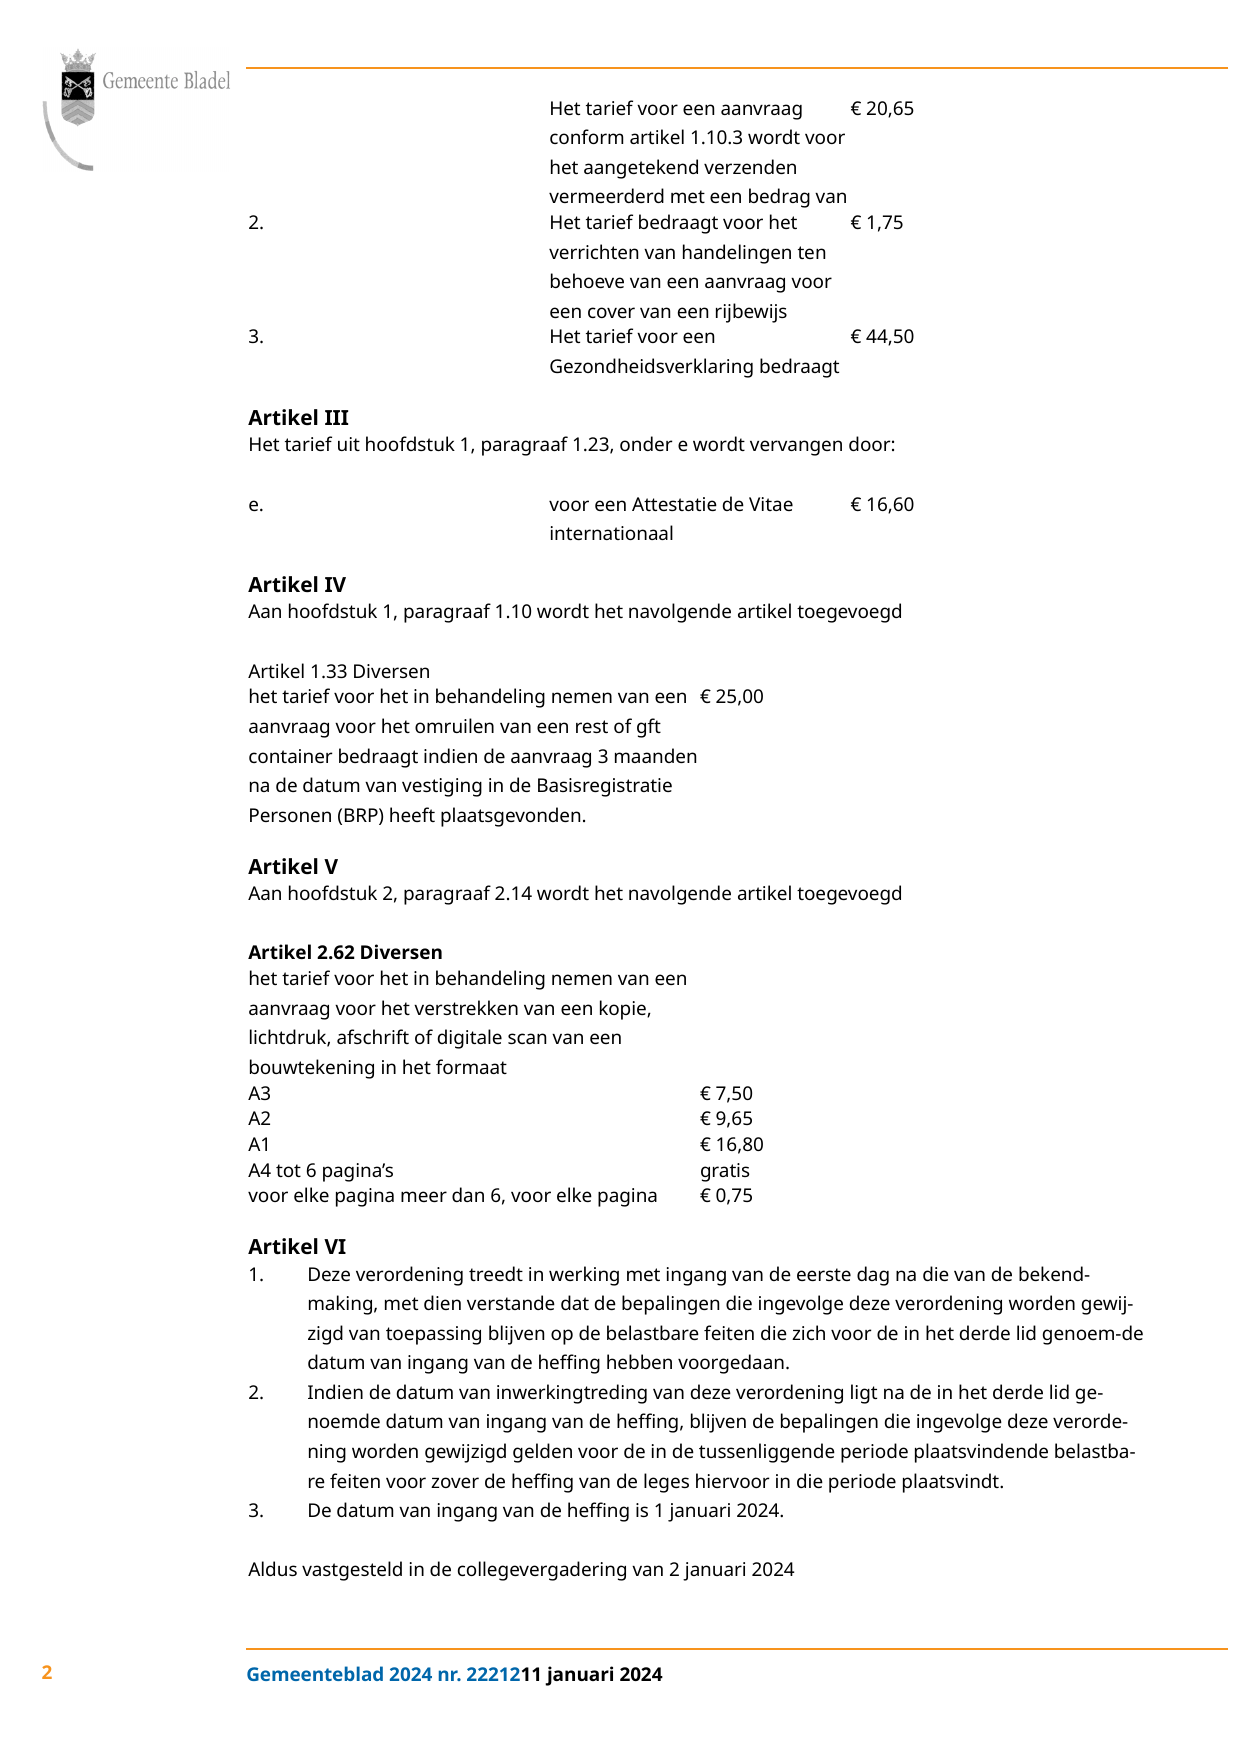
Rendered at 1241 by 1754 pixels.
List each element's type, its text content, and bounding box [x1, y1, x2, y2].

text Artikel VI [248, 1232, 1152, 1261]
table_cell € 7,50 [700, 1080, 1152, 1105]
list Indien de datum van inwerkingtreding van deze verordening ligt na de in het derde lid ge-noemde datum van ingang van de heffing, blijven de bepalingen die ingevolge deze verorde-ning worden gewijzigd gelden voor de in de tussenliggende periode plaatsvindende belastba-re feiten voor zover de heffing van de leges hiervoor in die periode plaatsvindt. [248, 1379, 1152, 1494]
table_cell € 9,65 [700, 1105, 1152, 1131]
table_cell [248, 95, 549, 209]
table_cell voor elke pagina meer dan 6, voor elke pagina [248, 1183, 700, 1208]
table_cell A2 [248, 1105, 700, 1131]
table_cell het tarief voor het in behandeling nemen van een aanvraag voor het verstrekken van een kopie, lichtdruk, afschrift of digitale scan van een bouwtekening in het formaat [248, 965, 700, 1080]
table_cell gratis [700, 1157, 1152, 1183]
table_header e. [248, 491, 549, 546]
table_cell 3. [248, 324, 549, 379]
table_header Artikel 2.62 Diversen [248, 940, 700, 965]
table_cell € 20,65 [850, 95, 1152, 209]
table_cell [700, 965, 1152, 1080]
table_cell A4 tot 6 pagina’s [248, 1157, 700, 1183]
text Het tarief uit hoofdstuk 1, paragraaf 1.23, onder e wordt vervangen door: [248, 432, 1152, 457]
table_cell € 0,75 [700, 1183, 1152, 1208]
table_cell € 44,50 [850, 324, 1152, 379]
text Aan hoofdstuk 2, paragraaf 2.14 wordt het navolgende artikel toegevoegd [248, 880, 1152, 906]
table_cell A1 [248, 1131, 700, 1157]
table_cell € 16,80 [700, 1131, 1152, 1157]
table_cell € 1,75 [850, 209, 1152, 324]
list De datum van ingang van de heffing is 1 januari 2024. [248, 1497, 1152, 1523]
table_cell 2. [248, 209, 549, 324]
table_cell A3 [248, 1080, 700, 1105]
table_header voor een Attestatie de Vitae internationaal [549, 491, 850, 546]
table_cell Het tarief voor een Gezondheidsverklaring bedraagt [549, 324, 850, 379]
text Artikel V [248, 852, 1152, 880]
table_cell € 25,00 [700, 684, 1152, 828]
table_header [700, 658, 1152, 684]
table_header Artikel 1.33 Diversen [248, 658, 700, 684]
text Aldus vastgesteld in de collegevergadering van 2 januari 2024 [248, 1557, 1152, 1582]
text Artikel IV [248, 570, 1152, 599]
table_header [700, 940, 1152, 965]
picture [41, 47, 231, 172]
table_cell Het tarief bedraagt voor het verrichten van handelingen ten behoeve van een aanvraag voor een cover van een rijbewijs [549, 209, 850, 324]
text Aan hoofdstuk 1, paragraaf 1.10 wordt het navolgende artikel toegevoegd [248, 599, 1152, 624]
text Artikel III [248, 403, 1152, 432]
table_cell het tarief voor het in behandeling nemen van een aanvraag voor het omruilen van een rest of gft container bedraagt indien de aanvraag 3 maanden na de datum van vestiging in de Basisregistratie Personen (BRP) heeft plaatsgevonden. [248, 684, 700, 828]
list Deze verordening treedt in werking met ingang van de eerste dag na die van de bekend-making, met dien verstande dat de bepalingen die ingevolge deze verordening worden gewij-zigd van toepassing blijven op de belastbare feiten die zich voor de in het derde lid genoem-de datum van ingang van de heffing hebben voorgedaan. [248, 1261, 1152, 1375]
table_cell Het tarief voor een aanvraag conform artikel 1.10.3 wordt voor het aangetekend verzenden vermeerderd met een bedrag van [549, 95, 850, 209]
table_header € 16,60 [850, 491, 1152, 546]
